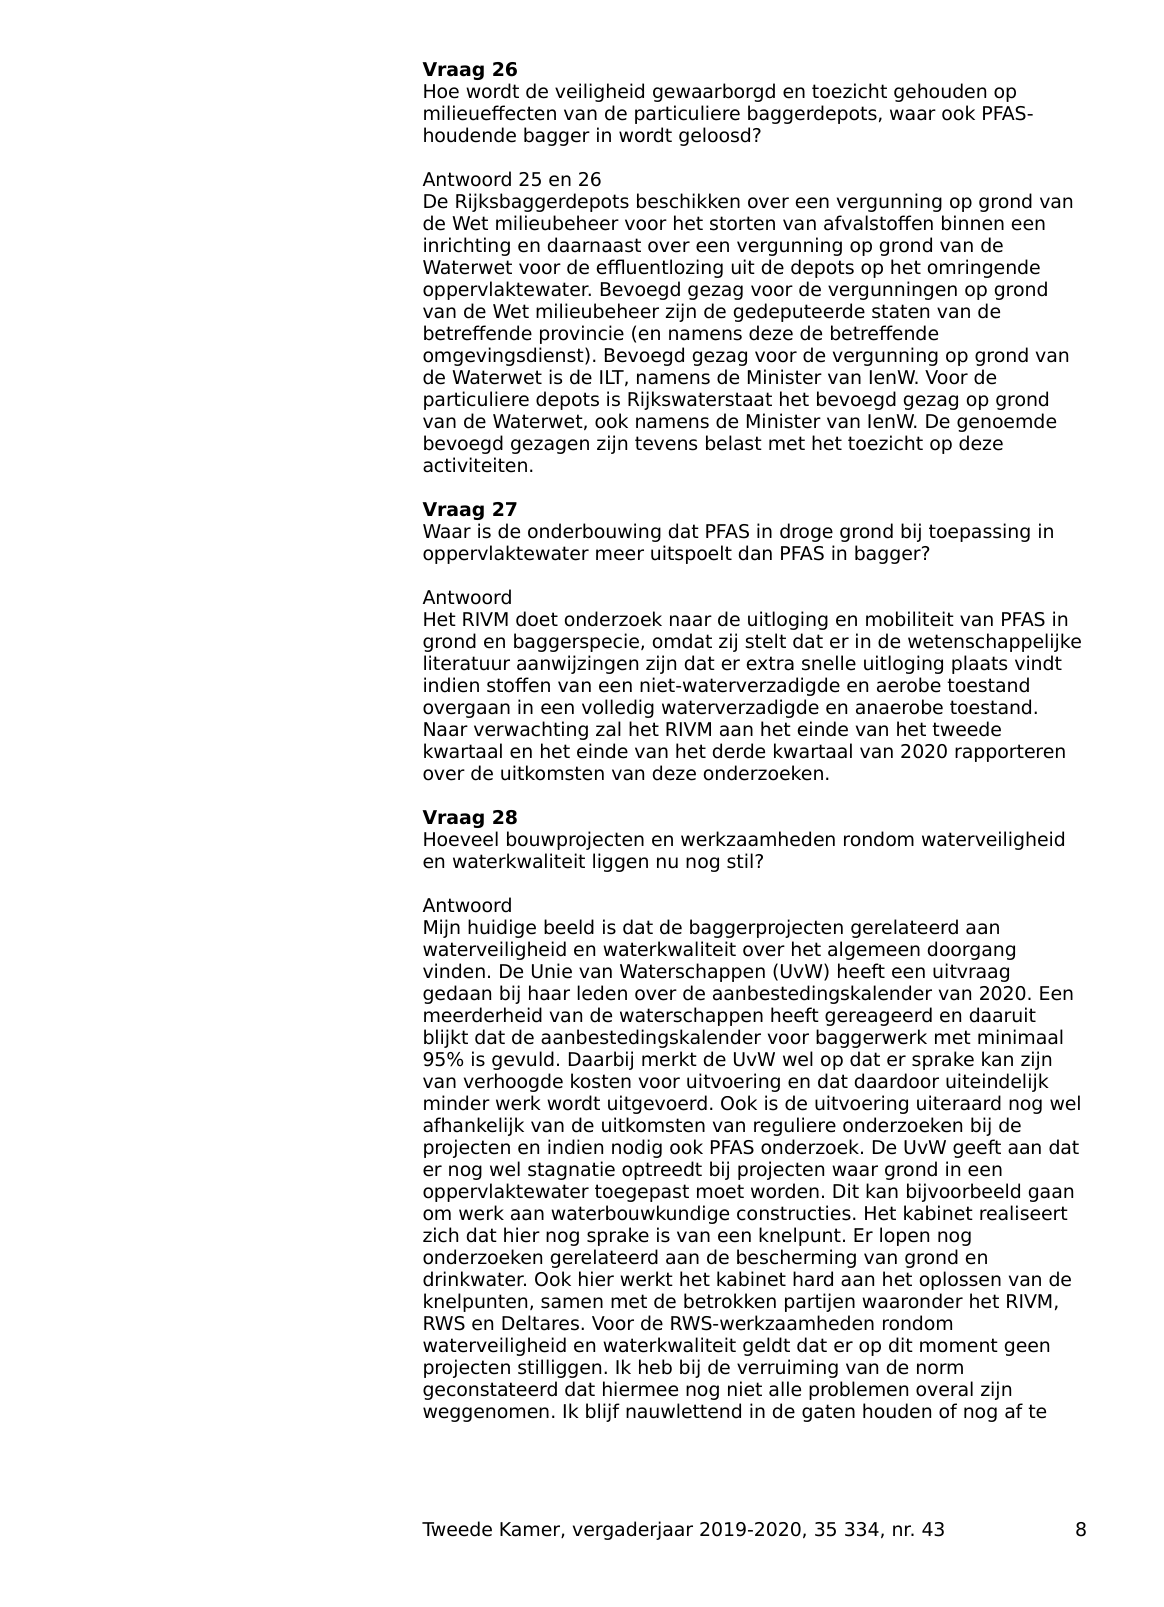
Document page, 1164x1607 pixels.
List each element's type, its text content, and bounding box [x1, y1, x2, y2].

text Antwoord [422, 895, 1087, 917]
text Antwoord 25 en 26 [422, 169, 1087, 191]
subtitle Vraag 26 [422, 59, 1087, 81]
text Antwoord [422, 587, 1087, 609]
text Hoe wordt de veiligheid gewaarborgd en toezicht gehouden op milieueffecten van de particuliere baggerdepots, waar ook PFAS-houdende bagger in wordt geloosd? [422, 81, 1087, 147]
text Het RIVM doet onderzoek naar de uitloging en mobiliteit van PFAS in grond en baggerspecie, omdat zij stelt dat er in de wetenschappelijke literatuur aanwijzingen zijn dat er extra snelle uitloging plaats vindt indien stoffen van een niet-waterverzadigde en aerobe toestand overgaan in een volledig waterverzadigde en anaerobe toestand. Naar verwachting zal het RIVM aan het einde van het tweede kwartaal en het einde van het derde kwartaal van 2020 rapporteren over de uitkomsten van deze onderzoeken. [422, 609, 1087, 785]
text Hoeveel bouwprojecten en werkzaamheden rondom waterveiligheid en waterkwaliteit liggen nu nog stil? [422, 829, 1087, 873]
text Mijn huidige beeld is dat de baggerprojecten gerelateerd aan waterveiligheid en waterkwaliteit over het algemeen doorgang vinden. De Unie van Waterschappen (UvW) heeft een uitvraag gedaan bij haar leden over de aanbestedingskalender van 2020. Een meerderheid van de waterschappen heeft gereageerd en daaruit blijkt dat de aanbestedingskalender voor baggerwerk met minimaal 95% is gevuld. Daarbij merkt de UvW wel op dat er sprake kan zijn van verhoogde kosten voor uitvoering en dat daardoor uiteindelijk minder werk wordt uitgevoerd. Ook is de uitvoering uiteraard nog wel afhankelijk van de uitkomsten van reguliere onderzoeken bij de projecten en indien nodig ook PFAS onderzoek. De UvW geeft aan dat er nog wel stagnatie optreedt bij projecten waar grond in een oppervlaktewater toegepast moet worden. Dit kan bijvoorbeeld gaan om werk aan waterbouwkundige constructies. Het kabinet realiseert zich dat hier nog sprake is van een knelpunt. Er lopen nog onderzoeken gerelateerd aan de bescherming van grond en drinkwater. Ook hier werkt het kabinet hard aan het oplossen van de knelpunten, samen met de betrokken partijen waaronder het RIVM, RWS en Deltares. Voor de RWS-werkzaamheden rondom waterveiligheid en waterkwaliteit geldt dat er op dit moment geen projecten stilliggen. Ik heb bij de verruiming van de norm geconstateerd dat hiermee nog niet alle problemen overal zijn weggenomen. Ik blijf nauwlettend in de gaten houden of nog af te [422, 917, 1087, 1423]
text Waar is de onderbouwing dat PFAS in droge grond bij toepassing in oppervlaktewater meer uitspoelt dan PFAS in bagger? [422, 521, 1087, 565]
subtitle Vraag 28 [422, 807, 1087, 829]
text De Rijksbaggerdepots beschikken over een vergunning op grond van de Wet milieubeheer voor het storten van afvalstoffen binnen een inrichting en daarnaast over een vergunning op grond van de Waterwet voor de effluentlozing uit de depots op het omringende oppervlaktewater. Bevoegd gezag voor de vergunningen op grond van de Wet milieubeheer zijn de gedeputeerde staten van de betreffende provincie (en namens deze de betreffende omgevingsdienst). Bevoegd gezag voor de vergunning op grond van de Waterwet is de ILT, namens de Minister van IenW. Voor de particuliere depots is Rijkswaterstaat het bevoegd gezag op grond van de Waterwet, ook namens de Minister van IenW. De genoemde bevoegd gezagen zijn tevens belast met het toezicht op deze activiteiten. [422, 191, 1087, 477]
subtitle Vraag 27 [422, 499, 1087, 521]
